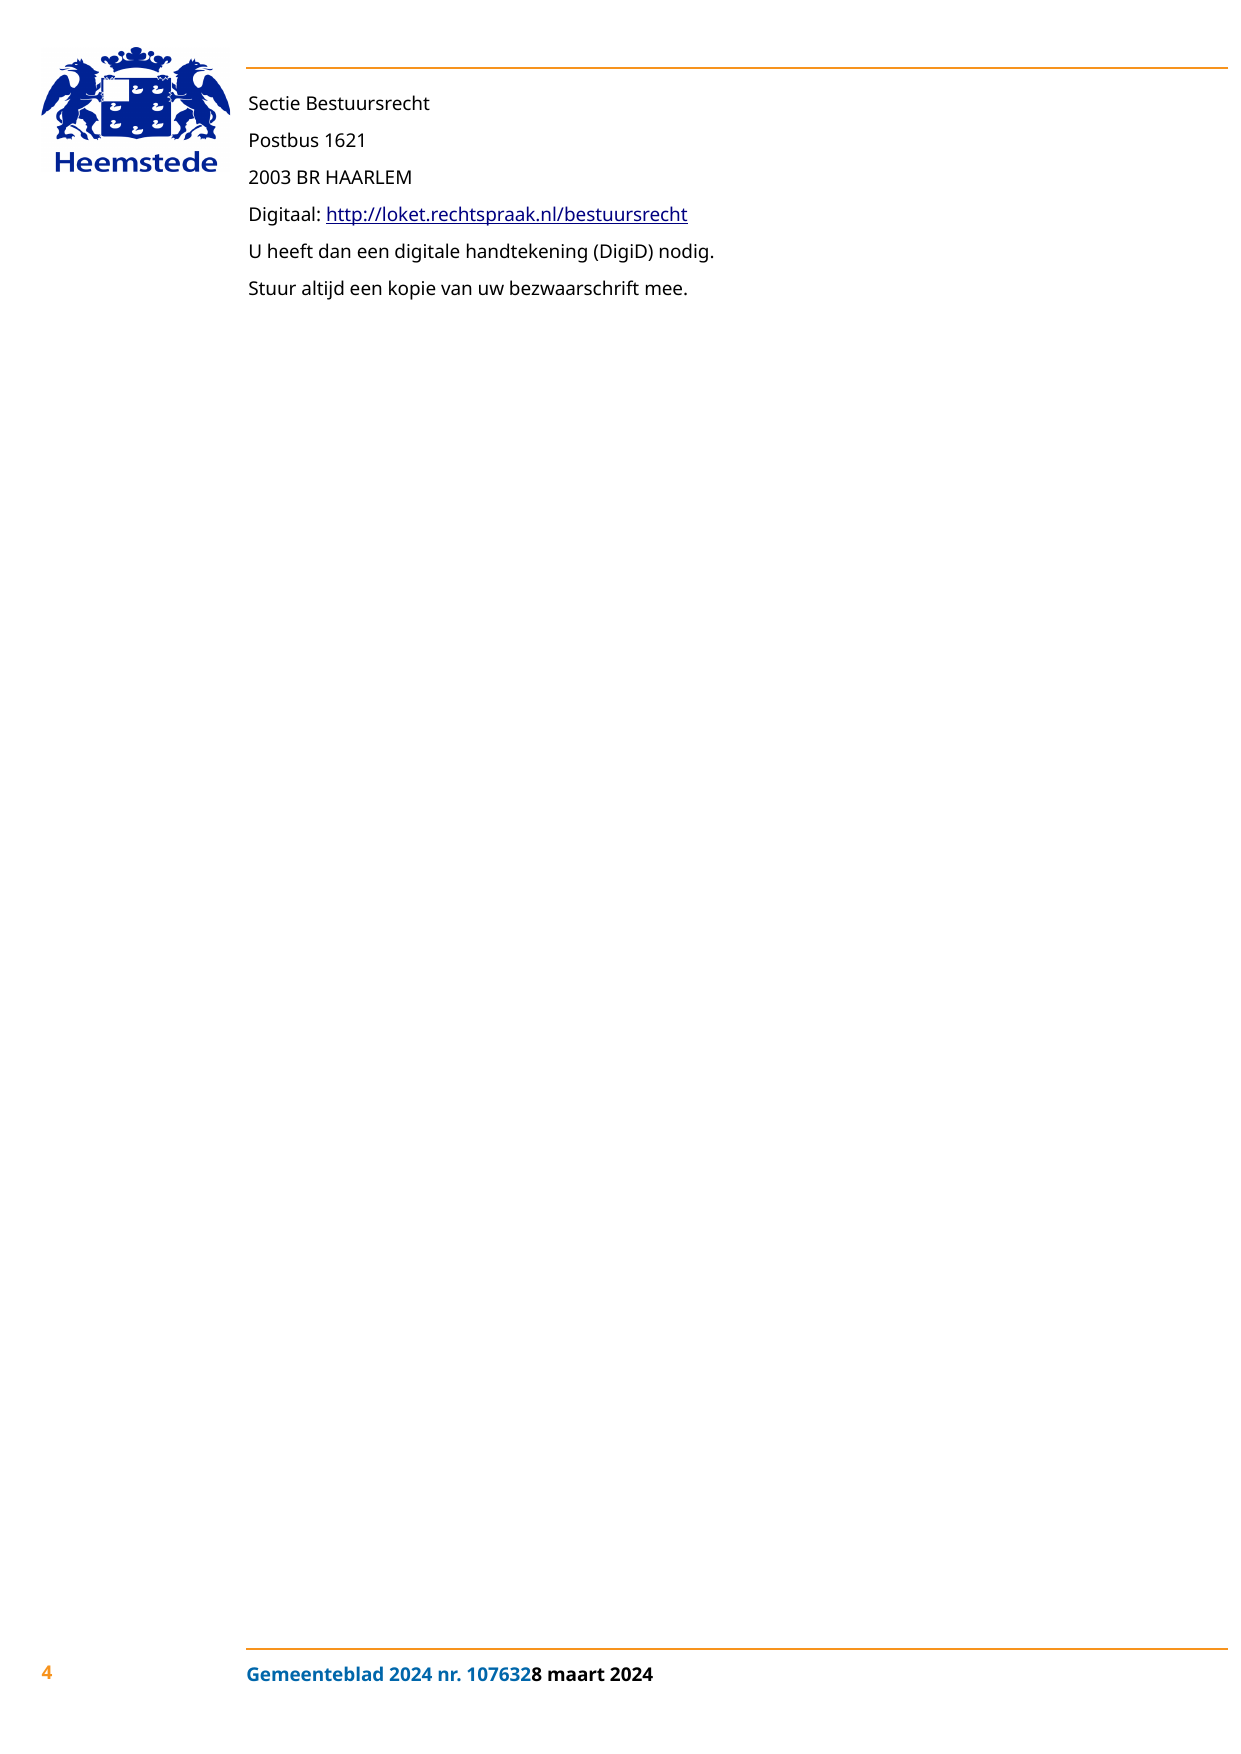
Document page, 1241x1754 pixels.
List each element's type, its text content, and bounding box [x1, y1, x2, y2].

text 2003 BR HAARLEM [248, 169, 1152, 188]
text Digitaal: http://loket.rechtspraak.nl/bestuursrecht [248, 206, 1152, 225]
text Stuur altijd een kopie van uw bezwaarschrift mee. [248, 280, 1152, 299]
text U heeft dan een digitale handtekening (DigiD) nodig. [248, 243, 1152, 262]
text Sectie Bestuursrecht [248, 95, 1152, 114]
picture [41, 47, 231, 172]
text Postbus 1621 [248, 132, 1152, 151]
